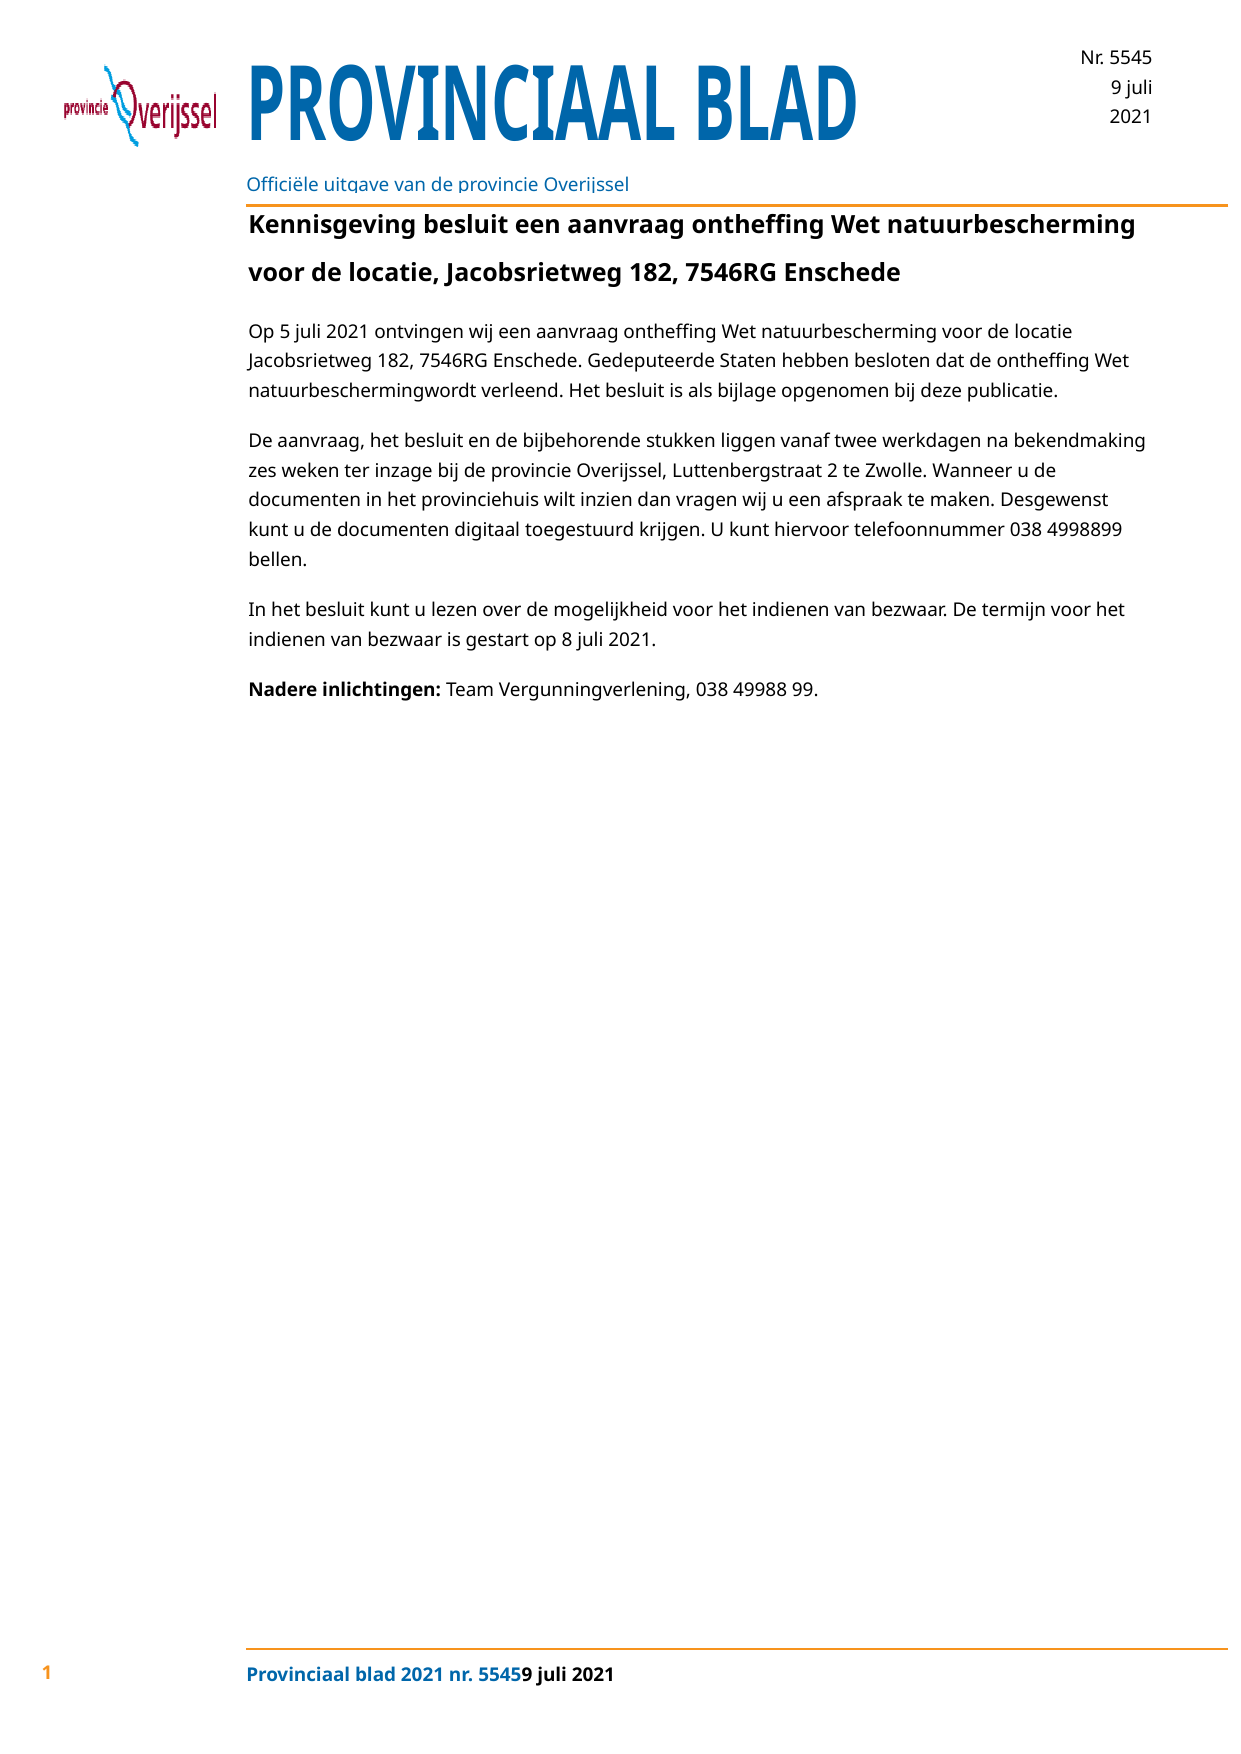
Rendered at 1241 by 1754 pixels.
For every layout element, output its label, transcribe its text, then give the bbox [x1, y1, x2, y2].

text Kennisgeving besluit een aanvraag ontheffing Wet natuurbescherming voor de locatie, Jacobsrietweg 182, 7546RG Enschede [248, 207, 1152, 288]
text In het besluit kunt u lezen over de mogelijkheid voor het indienen van bezwaar. De termijn voor het indienen van bezwaar is gestart op 8 juli 2021. [248, 596, 1152, 652]
text Nadere inlichtingen: Team Vergunningverlening, 038 49988 99. [248, 676, 1152, 702]
text Op 5 juli 2021 ontvingen wij een aanvraag ontheffing Wet natuurbescherming voor de locatie Jacobsrietweg 182, 7546RG Enschede. Gedeputeerde Staten hebben besloten dat de ontheffing Wet natuurbeschermingwordt verleend. Het besluit is als bijlage opgenomen bij deze publicatie. [248, 318, 1152, 403]
picture [41, 47, 231, 172]
text De aanvraag, het besluit en de bijbehorende stukken liggen vanaf twee werkdagen na bekendmaking zes weken ter inzage bij de provincie Overijssel, Luttenbergstraat 2 te Zwolle. Wanneer u de documenten in het provinciehuis wilt inzien dan vragen wij u een afspraak te maken. Desgewenst kunt u de documenten digitaal toegestuurd krijgen. U kunt hiervoor telefoonnummer 038 4998899 bellen. [248, 427, 1152, 572]
